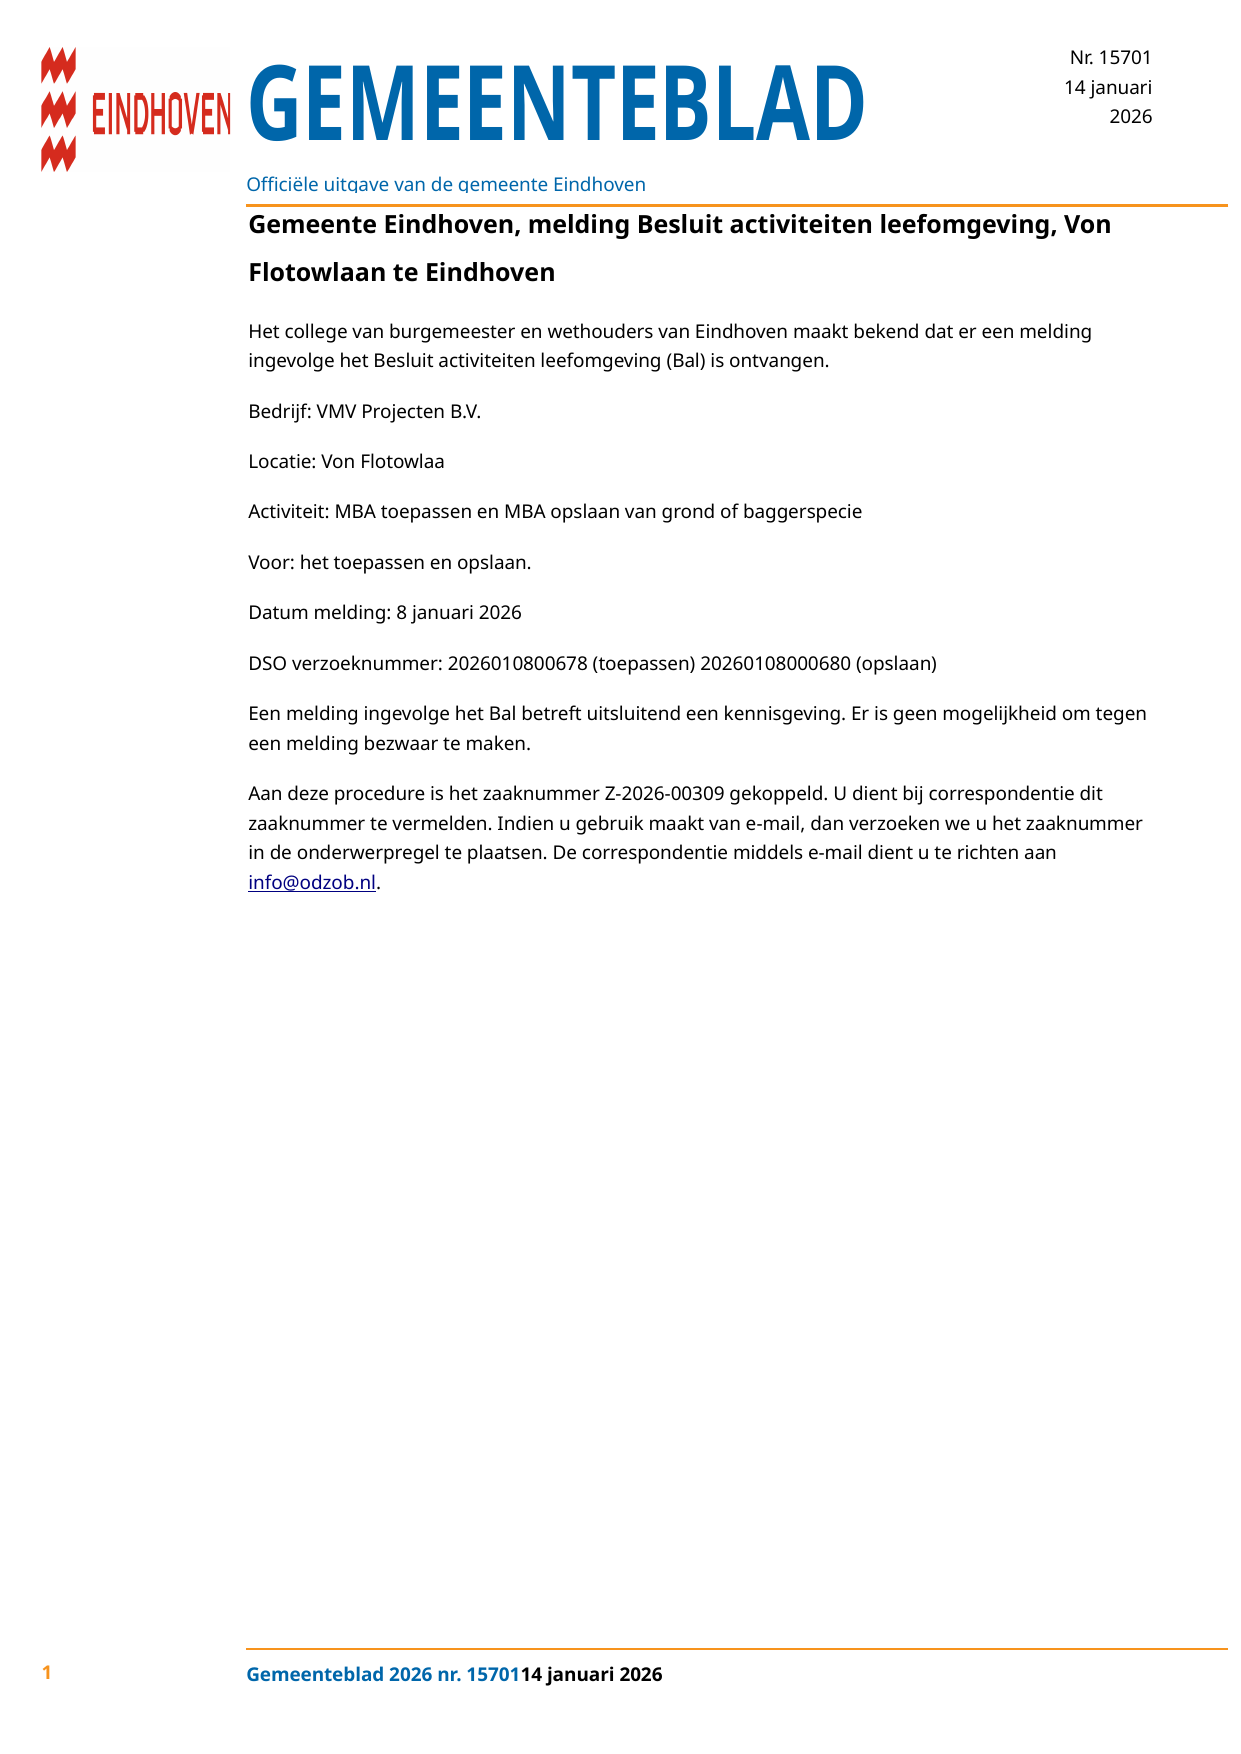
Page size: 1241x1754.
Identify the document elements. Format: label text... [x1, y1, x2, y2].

picture [41, 47, 231, 172]
text Gemeente Eindhoven, melding Besluit activiteiten leefomgeving, Von Flotowlaan te Eindhoven [248, 207, 1152, 288]
text DSO verzoeknummer: 2026010800678 (toepassen) 20260108000680 (opslaan) [248, 650, 1152, 676]
text Een melding ingevolge het Bal betreft uitsluitend een kennisgeving. Er is geen mogelijkheid om tegen een melding bezwaar te maken. [248, 700, 1152, 756]
text Bedrijf: VMV Projecten B.V. [248, 398, 1152, 424]
text Het college van burgemeester en wethouders van Eindhoven maakt bekend dat er een melding ingevolge het Besluit activiteiten leefomgeving (Bal) is ontvangen. [248, 318, 1152, 373]
text Locatie: Von Flotowlaa [248, 448, 1152, 474]
text Activiteit: MBA toepassen en MBA opslaan van grond of baggerspecie [248, 499, 1152, 524]
text Datum melding: 8 januari 2026 [248, 599, 1152, 625]
text Voor: het toepassen en opslaan. [248, 549, 1152, 575]
text Aan deze procedure is het zaaknummer Z-2026-00309 gekoppeld. U dient bij correspondentie dit zaaknummer te vermelden. Indien u gebruik maakt van e-mail, dan verzoeken we u het zaaknummer in de onderwerpregel te plaatsen. De correspondentie middels e-mail dient u te richten aan info@odzob.nl. [248, 780, 1152, 895]
